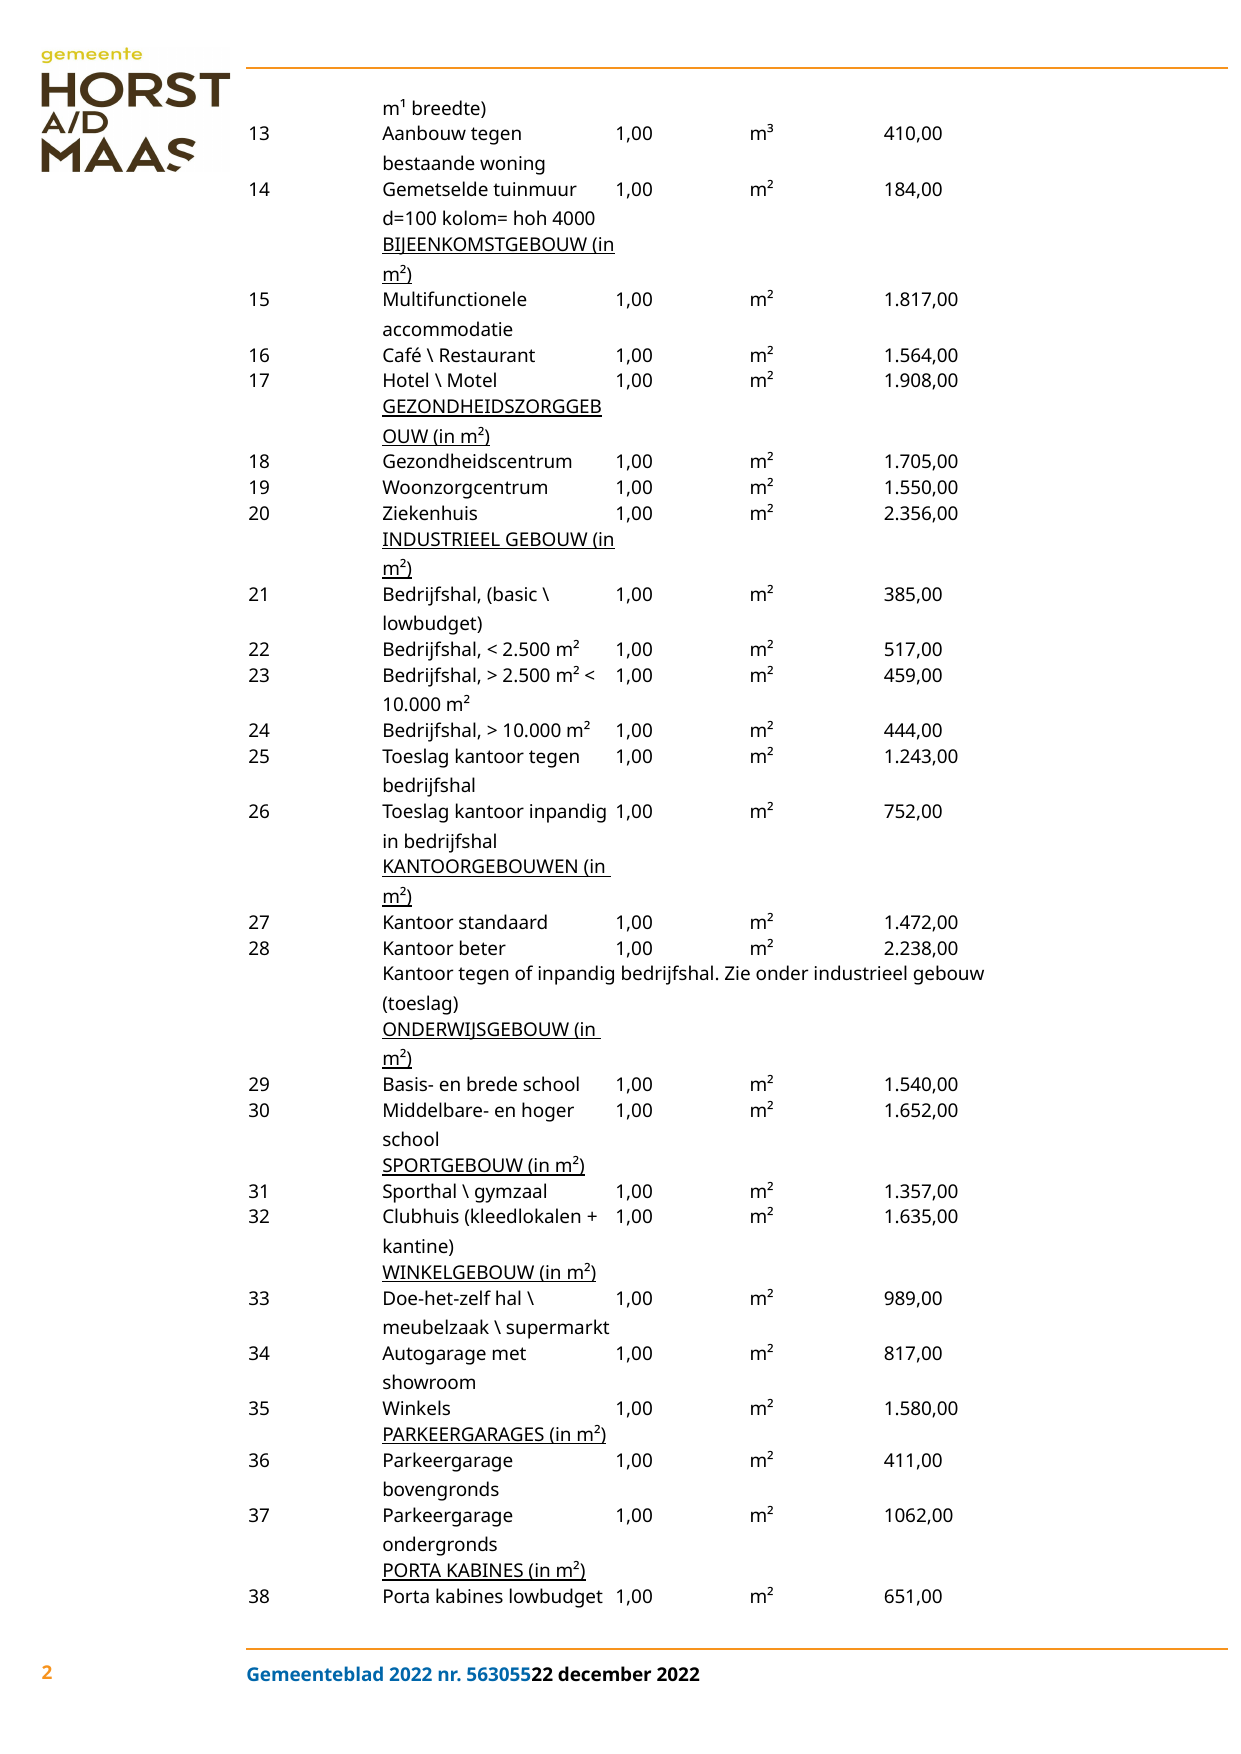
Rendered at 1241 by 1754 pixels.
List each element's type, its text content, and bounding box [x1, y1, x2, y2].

table_cell Bedrijfshal, > 2.500 m² < 10.000 m² [382, 662, 615, 717]
table_cell [749, 1259, 883, 1285]
table_cell 22 [248, 636, 382, 662]
table_cell 37 [248, 1502, 382, 1557]
table_cell 2.238,00 [884, 935, 1017, 961]
table_cell 1,00 [615, 1071, 749, 1097]
table_cell [1018, 935, 1152, 961]
table_cell [884, 1558, 1017, 1583]
table_cell 31 [248, 1178, 382, 1204]
table_cell PORTA KABINES (in m²) [382, 1558, 615, 1583]
table_cell 1,00 [615, 1502, 749, 1557]
table_cell 1,00 [615, 1447, 749, 1502]
table_cell [1018, 1259, 1152, 1285]
table_cell [749, 854, 883, 909]
table_cell 1,00 [615, 636, 749, 662]
table_cell [749, 526, 883, 581]
table_cell 1.472,00 [884, 909, 1017, 935]
table_cell m² [749, 342, 883, 367]
table_cell m² [749, 799, 883, 854]
table_cell m² [749, 1340, 883, 1395]
table_cell 1,00 [615, 1285, 749, 1340]
table_cell [1018, 718, 1152, 743]
table_cell 1.243,00 [884, 743, 1017, 798]
table_cell [248, 526, 382, 581]
table_cell [1018, 636, 1152, 662]
table_cell m² [749, 718, 883, 743]
table_cell 1,00 [615, 449, 749, 474]
table_cell [1018, 1395, 1152, 1421]
table_cell 817,00 [884, 1340, 1017, 1395]
table_cell Kantoor beter [382, 935, 615, 961]
table_cell 23 [248, 662, 382, 717]
table_cell m² [749, 1502, 883, 1557]
table_cell GEZONDHEIDSZORGGEBOUW (in m²) [382, 393, 615, 448]
table_cell [248, 393, 382, 448]
table_cell [884, 231, 1017, 286]
table_cell 1.705,00 [884, 449, 1017, 474]
table_cell m² [749, 743, 883, 798]
table_cell m² [749, 286, 883, 342]
table_cell m² [749, 500, 883, 526]
table_cell 35 [248, 1395, 382, 1421]
table_cell [1018, 799, 1152, 854]
table_cell m² [749, 636, 883, 662]
table_cell m² [749, 1285, 883, 1340]
table_cell [884, 1421, 1017, 1447]
table_cell Gezondheidscentrum [382, 449, 615, 474]
table_cell Toeslag kantoor tegen bedrijfshal [382, 743, 615, 798]
table_cell 1,00 [615, 1395, 749, 1421]
table_cell [1018, 1097, 1152, 1152]
table_cell PARKEERGARAGES (in m²) [382, 1421, 615, 1447]
table_cell [884, 1016, 1017, 1071]
table_cell [1018, 176, 1152, 231]
table_cell 20 [248, 500, 382, 526]
table_cell [615, 393, 749, 448]
table_cell [1018, 1285, 1152, 1340]
table_cell 1,00 [615, 500, 749, 526]
table_cell m² [749, 1178, 883, 1204]
table_cell Bedrijfshal, (basic \ lowbudget) [382, 581, 615, 636]
table_cell 33 [248, 1285, 382, 1340]
table_cell 29 [248, 1071, 382, 1097]
table_cell [1018, 961, 1152, 1016]
table_cell [615, 95, 749, 121]
table_cell 1,00 [615, 935, 749, 961]
table_cell [248, 854, 382, 909]
table_cell WINKELGEBOUW (in m²) [382, 1259, 615, 1285]
table_cell 34 [248, 1340, 382, 1395]
table_cell [749, 1421, 883, 1447]
table_cell m² [749, 449, 883, 474]
table_cell [1018, 1502, 1152, 1557]
table_cell 1,00 [615, 1204, 749, 1259]
table_cell [749, 393, 883, 448]
table_cell m² [749, 176, 883, 231]
table_cell [615, 1016, 749, 1071]
table_cell [248, 231, 382, 286]
table_cell [615, 526, 749, 581]
table_cell KANTOORGEBOUWEN (in m²) [382, 854, 615, 909]
table_cell 25 [248, 743, 382, 798]
table_cell 21 [248, 581, 382, 636]
table_cell Hotel \ Motel [382, 368, 615, 393]
table_cell [749, 95, 883, 121]
table_cell 1,00 [615, 368, 749, 393]
table_cell [1018, 95, 1152, 121]
table_cell m² [749, 662, 883, 717]
table_cell m²) [382, 254, 615, 286]
table_cell [884, 95, 1017, 121]
table_cell [884, 1152, 1017, 1178]
table_cell [884, 1259, 1017, 1285]
table_cell Middelbare- en hoger school [382, 1097, 615, 1152]
table_cell 385,00 [884, 581, 1017, 636]
table_cell m² [749, 935, 883, 961]
table_cell 1062,00 [884, 1502, 1017, 1557]
table_cell [1018, 854, 1152, 909]
table_cell [1018, 1340, 1152, 1395]
table_cell [1018, 1447, 1152, 1502]
table_cell 444,00 [884, 718, 1017, 743]
table_cell [248, 95, 382, 121]
table_cell 38 [248, 1583, 382, 1609]
table_cell m² [749, 581, 883, 636]
table_cell SPORTGEBOUW (in m²) [382, 1152, 615, 1178]
table_cell m² [749, 474, 883, 500]
table_cell [248, 1259, 382, 1285]
table_cell [615, 1558, 749, 1583]
table_cell Kantoor tegen of inpandig bedrijfshal. Zie onder industrieel gebouw (toeslag) [382, 961, 1017, 1016]
table_cell [749, 231, 883, 286]
table_cell [749, 1558, 883, 1583]
table_cell 24 [248, 718, 382, 743]
table_cell [248, 961, 382, 1016]
table_cell 1,00 [615, 662, 749, 717]
table_cell 1,00 [615, 718, 749, 743]
table_cell Basis- en brede school [382, 1071, 615, 1097]
table_cell [1018, 1152, 1152, 1178]
table_cell [1018, 743, 1152, 798]
table_cell 19 [248, 474, 382, 500]
table_cell Kantoor standaard [382, 909, 615, 935]
picture [41, 47, 231, 172]
table_cell [884, 854, 1017, 909]
table_cell Woonzorgcentrum [382, 474, 615, 500]
table_cell [615, 854, 749, 909]
table_cell [1018, 662, 1152, 717]
table_cell Winkels [382, 1395, 615, 1421]
table_cell [1018, 474, 1152, 500]
table_cell 651,00 [884, 1583, 1017, 1609]
table_cell Multifunctionele accommodatie [382, 286, 615, 342]
table_cell [1018, 1016, 1152, 1071]
table_cell 17 [248, 368, 382, 393]
table_cell 1.357,00 [884, 1178, 1017, 1204]
table_cell [1018, 393, 1152, 448]
table_cell m¹ breedte) [382, 95, 615, 121]
table_cell ONDERWIJSGEBOUW (in m²) [382, 1016, 615, 1071]
table_cell 1,00 [615, 342, 749, 367]
table_cell Aanbouw tegen bestaande woning [382, 121, 615, 176]
table_cell m² [749, 1447, 883, 1502]
table_cell [884, 393, 1017, 448]
table_cell 1,00 [615, 1178, 749, 1204]
table_cell 459,00 [884, 662, 1017, 717]
table_cell m² [749, 1395, 883, 1421]
table_cell Sporthal \ gymzaal [382, 1178, 615, 1204]
table_cell 28 [248, 935, 382, 961]
table_cell [1018, 121, 1152, 176]
table_cell Parkeergarage ondergronds [382, 1502, 615, 1557]
table_cell 1.580,00 [884, 1395, 1017, 1421]
table_cell [248, 1152, 382, 1178]
table_cell Café \ Restaurant [382, 342, 615, 367]
table_cell 30 [248, 1097, 382, 1152]
table_cell [615, 1421, 749, 1447]
table_cell [1018, 231, 1152, 286]
table_cell [248, 1016, 382, 1071]
table_cell Autogarage met showroom [382, 1340, 615, 1395]
table_cell Clubhuis (kleedlokalen + kantine) [382, 1204, 615, 1259]
table_cell Bedrijfshal, > 10.000 m² [382, 718, 615, 743]
table_cell 1,00 [615, 581, 749, 636]
table_cell m²) [382, 549, 615, 581]
table_cell [749, 1016, 883, 1071]
table_cell [1018, 1421, 1152, 1447]
table_cell [1018, 1178, 1152, 1204]
table_cell 14 [248, 176, 382, 231]
table_cell Toeslag kantoor inpandig in bedrijfshal [382, 799, 615, 854]
table_cell 989,00 [884, 1285, 1017, 1340]
table_cell [615, 1152, 749, 1178]
table_cell [1018, 526, 1152, 581]
table_cell 13 [248, 121, 382, 176]
table_cell 27 [248, 909, 382, 935]
table_cell [248, 1558, 382, 1583]
table_cell 1.540,00 [884, 1071, 1017, 1097]
table_cell [1018, 1204, 1152, 1259]
table_cell 26 [248, 799, 382, 854]
table_cell 32 [248, 1204, 382, 1259]
table_cell Gemetselde tuinmuur d=100 kolom= hoh 4000 [382, 176, 615, 231]
table_cell [1018, 368, 1152, 393]
table_cell BIJEENKOMSTGEBOUW (in [382, 231, 615, 253]
table_cell 411,00 [884, 1447, 1017, 1502]
table_cell 1.908,00 [884, 368, 1017, 393]
table_cell 752,00 [884, 799, 1017, 854]
table_cell 184,00 [884, 176, 1017, 231]
table_cell 1,00 [615, 1583, 749, 1609]
table_cell [248, 1421, 382, 1447]
table_cell 1,00 [615, 799, 749, 854]
table_cell 1,00 [615, 909, 749, 935]
table_cell [1018, 286, 1152, 342]
table_cell m² [749, 368, 883, 393]
table_cell Ziekenhuis [382, 500, 615, 526]
table_cell Parkeergarage bovengronds [382, 1447, 615, 1502]
table_cell [1018, 1071, 1152, 1097]
table_cell [1018, 342, 1152, 367]
table_cell [884, 526, 1017, 581]
table_cell 15 [248, 286, 382, 342]
table_cell [615, 1259, 749, 1285]
table_cell 410,00 [884, 121, 1017, 176]
table_cell Bedrijfshal, < 2.500 m² [382, 636, 615, 662]
table_cell m³ [749, 121, 883, 176]
table_cell [1018, 909, 1152, 935]
table_cell INDUSTRIEEL GEBOUW (in [382, 526, 615, 548]
table_cell 1,00 [615, 1097, 749, 1152]
table_cell [1018, 1558, 1152, 1583]
table_cell 517,00 [884, 636, 1017, 662]
table_cell Porta kabines lowbudget [382, 1583, 615, 1609]
table_cell 18 [248, 449, 382, 474]
table_cell [1018, 449, 1152, 474]
table_cell Doe-het-zelf hal \ meubelzaak \ supermarkt [382, 1285, 615, 1340]
table_cell [1018, 1583, 1152, 1609]
table_cell m² [749, 909, 883, 935]
table_cell 1,00 [615, 286, 749, 342]
table_cell 1,00 [615, 176, 749, 231]
table_cell 16 [248, 342, 382, 367]
table_cell 1.635,00 [884, 1204, 1017, 1259]
table_cell m² [749, 1204, 883, 1259]
table_cell 1,00 [615, 743, 749, 798]
table_cell 1,00 [615, 1340, 749, 1395]
table_cell 1.564,00 [884, 342, 1017, 367]
table_cell 1,00 [615, 474, 749, 500]
table_cell [1018, 581, 1152, 636]
table_cell m² [749, 1071, 883, 1097]
table_cell 2.356,00 [884, 500, 1017, 526]
table_cell 1,00 [615, 121, 749, 176]
table_cell 1.652,00 [884, 1097, 1017, 1152]
table_cell [749, 1152, 883, 1178]
table_cell 1.817,00 [884, 286, 1017, 342]
table_cell 1.550,00 [884, 474, 1017, 500]
table_cell [615, 231, 749, 286]
table_cell [1018, 500, 1152, 526]
table_cell m² [749, 1097, 883, 1152]
table_cell m² [749, 1583, 883, 1609]
table_cell 36 [248, 1447, 382, 1502]
